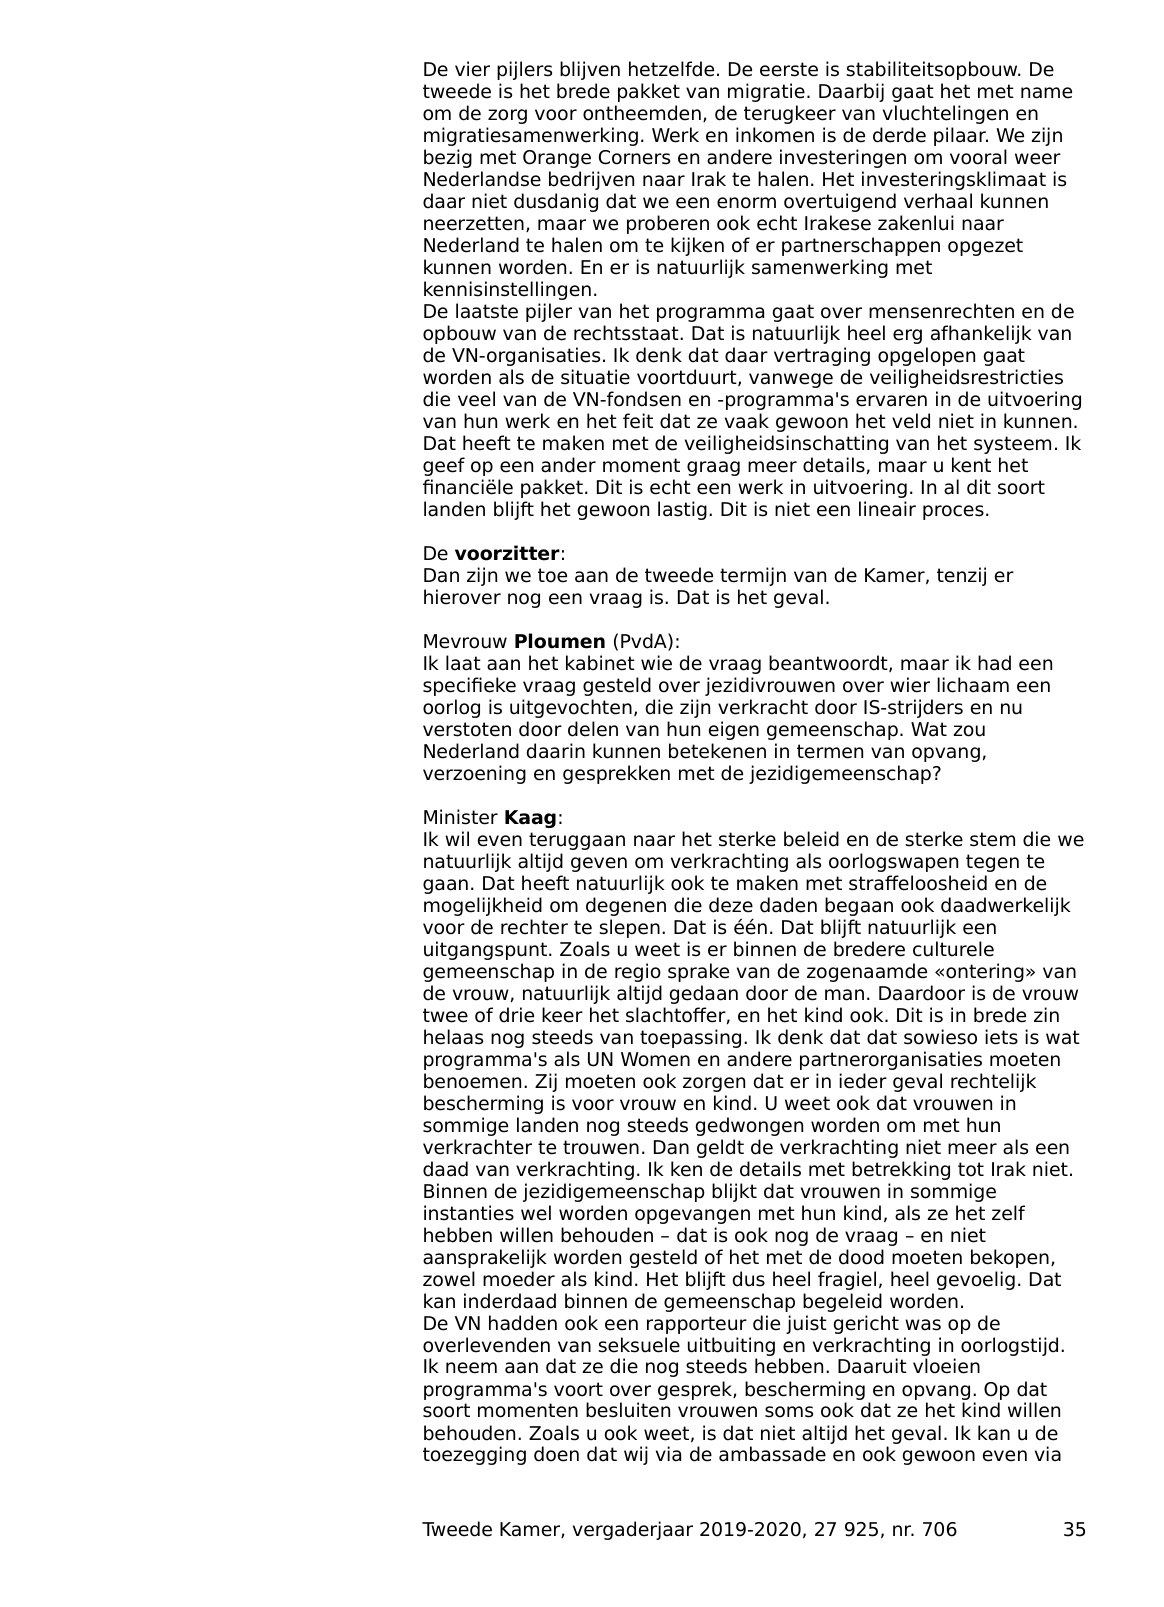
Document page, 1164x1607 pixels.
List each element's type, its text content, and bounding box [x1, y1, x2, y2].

text De VN hadden ook een rapporteur die juist gericht was op de overlevenden van seksuele uitbuiting en verkrachting in oorlogstijd. Ik neem aan dat ze die nog steeds hebben. Daaruit vloeien programma's voort over gesprek, bescherming en opvang. Op dat soort momenten besluiten vrouwen soms ook dat ze het kind willen behouden. Zoals u ook weet, is dat niet altijd het geval. Ik kan u de toezegging doen dat wij via de ambassade en ook gewoon even via [422, 1312, 1087, 1466]
text De laatste pijler van het programma gaat over mensenrechten en de opbouw van de rechtsstaat. Dat is natuurlijk heel erg afhankelijk van de VN-organisaties. Ik denk dat daar vertraging opgelopen gaat worden als de situatie voortduurt, vanwege de veiligheidsrestricties die veel van de VN-fondsen en -programma's ervaren in de uitvoering van hun werk en het feit dat ze vaak gewoon het veld niet in kunnen. Dat heeft te maken met de veiligheidsinschatting van het systeem. Ik geef op een ander moment graag meer details, maar u kent het financiële pakket. Dit is echt een werk in uitvoering. In al dit soort landen blijft het gewoon lastig. Dit is niet een lineair proces. [422, 301, 1087, 521]
text De voorzitter: [422, 543, 1087, 565]
text Ik wil even teruggaan naar het sterke beleid en de sterke stem die we natuurlijk altijd geven om verkrachting als oorlogswapen tegen te gaan. Dat heeft natuurlijk ook te maken met straffeloosheid en de mogelijkheid om degenen die deze daden begaan ook daadwerkelijk voor de rechter te slepen. Dat is één. Dat blijft natuurlijk een uitgangspunt. Zoals u weet is er binnen de bredere culturele gemeenschap in de regio sprake van de zogenaamde «ontering» van de vrouw, natuurlijk altijd gedaan door de man. Daardoor is de vrouw twee of drie keer het slachtoffer, en het kind ook. Dit is in brede zin helaas nog steeds van toepassing. Ik denk dat dat sowieso iets is wat programma's als UN Women en andere partnerorganisaties moeten benoemen. Zij moeten ook zorgen dat er in ieder geval rechtelijk bescherming is voor vrouw en kind. U weet ook dat vrouwen in sommige landen nog steeds gedwongen worden om met hun verkrachter te trouwen. Dan geldt de verkrachting niet meer als een daad van verkrachting. Ik ken de details met betrekking tot Irak niet. Binnen de jezidigemeenschap blijkt dat vrouwen in sommige instanties wel worden opgevangen met hun kind, als ze het zelf hebben willen behouden – dat is ook nog de vraag – en niet aansprakelijk worden gesteld of het met de dood moeten bekopen, zowel moeder als kind. Het blijft dus heel fragiel, heel gevoelig. Dat kan inderdaad binnen de gemeenschap begeleid worden. [422, 829, 1087, 1312]
text Mevrouw Ploumen (PvdA): [422, 631, 1087, 653]
text Ik laat aan het kabinet wie de vraag beantwoordt, maar ik had een specifieke vraag gesteld over jezidivrouwen over wier lichaam een oorlog is uitgevochten, die zijn verkracht door IS-strijders en nu verstoten door delen van hun eigen gemeenschap. Wat zou Nederland daarin kunnen betekenen in termen van opvang, verzoening en gesprekken met de jezidigemeenschap? [422, 653, 1087, 785]
text Minister Kaag: [422, 807, 1087, 829]
text De vier pijlers blijven hetzelfde. De eerste is stabiliteitsopbouw. De tweede is het brede pakket van migratie. Daarbij gaat het met name om de zorg voor ontheemden, de terugkeer van vluchtelingen en migratiesamenwerking. Werk en inkomen is de derde pilaar. We zijn bezig met Orange Corners en andere investeringen om vooral weer Nederlandse bedrijven naar Irak te halen. Het investeringsklimaat is daar niet dusdanig dat we een enorm overtuigend verhaal kunnen neerzetten, maar we proberen ook echt Irakese zakenlui naar Nederland te halen om te kijken of er partnerschappen opgezet kunnen worden. En er is natuurlijk samenwerking met kennisinstellingen. [422, 59, 1087, 301]
text Dan zijn we toe aan de tweede termijn van de Kamer, tenzij er hierover nog een vraag is. Dat is het geval. [422, 565, 1087, 609]
